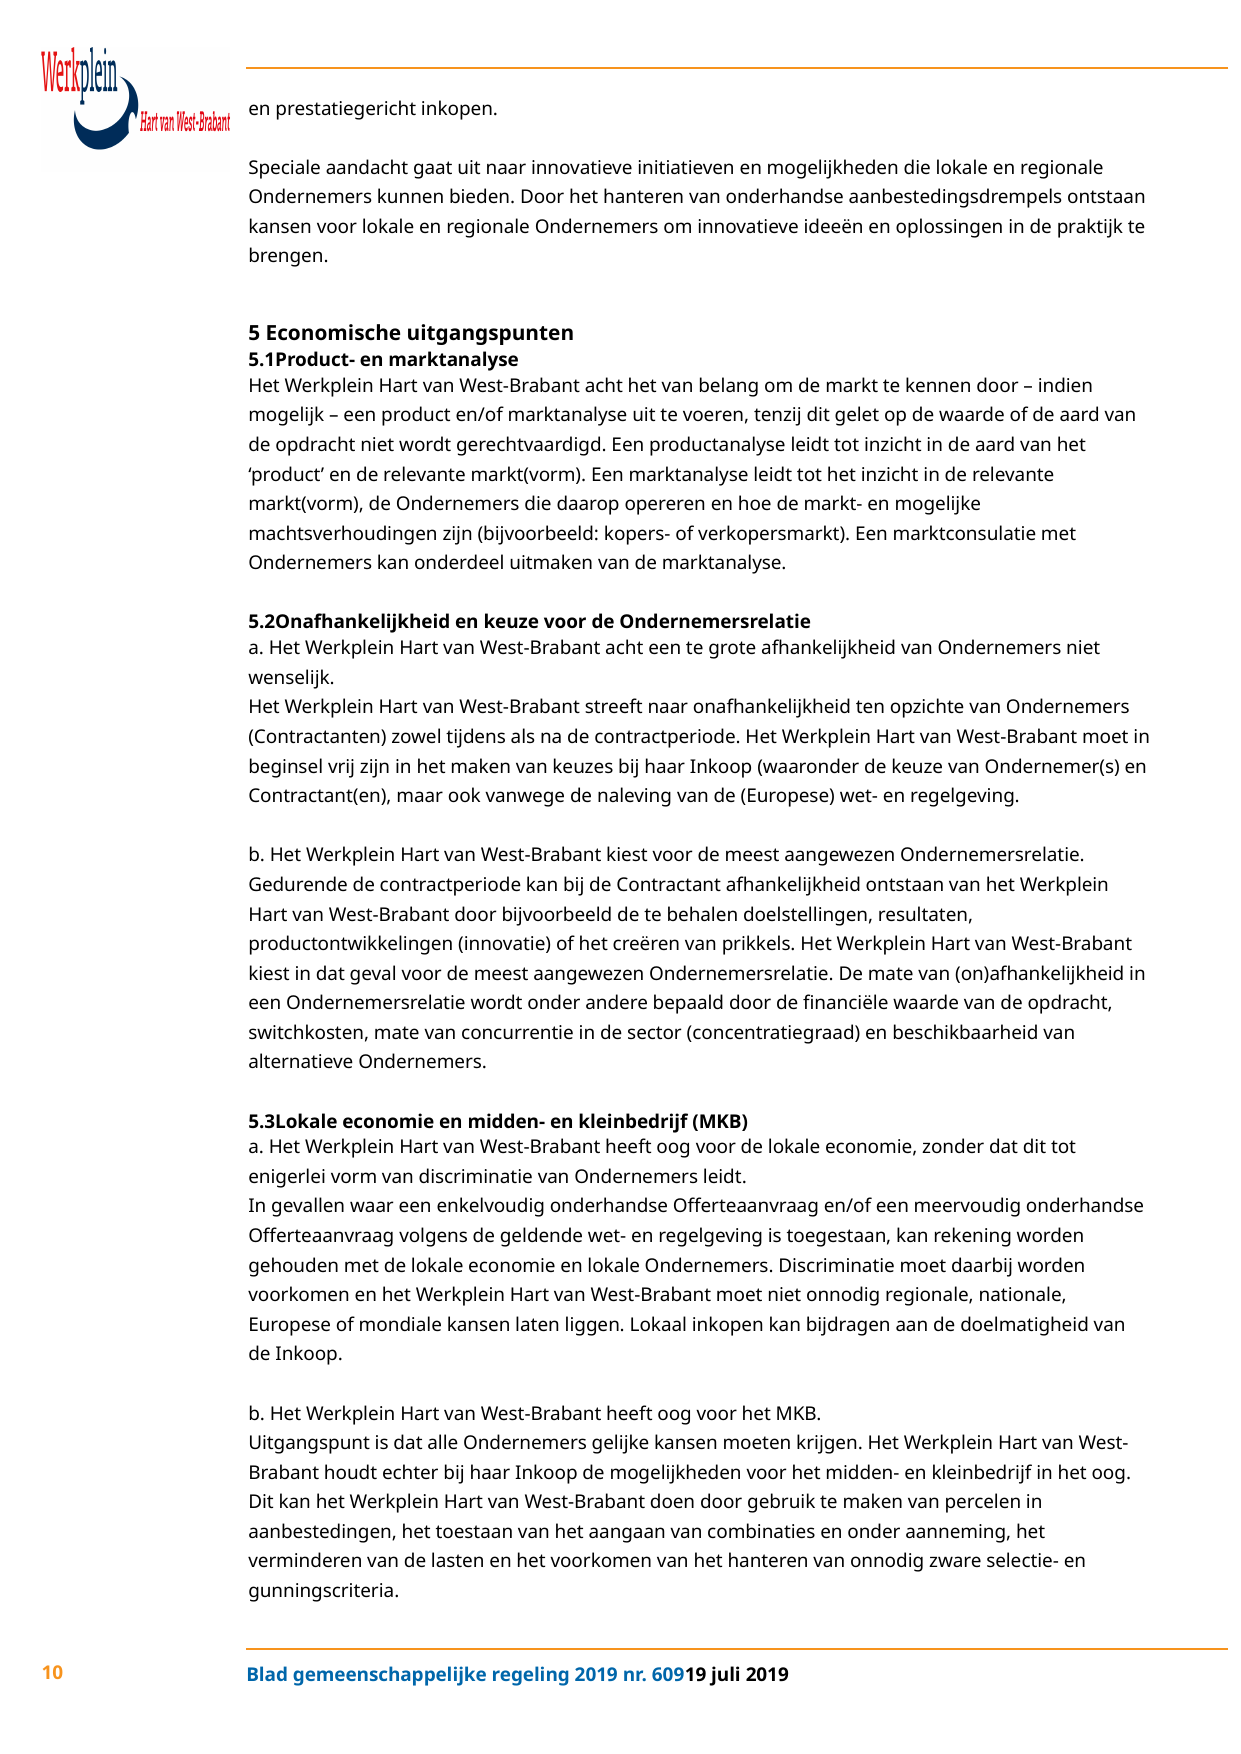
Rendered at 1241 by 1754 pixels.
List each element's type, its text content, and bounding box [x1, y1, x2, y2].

text Het Werkplein Hart van West-Brabant acht het van belang om de markt te kennen door – indien mogelijk – een product en/of marktanalyse uit te voeren, tenzij dit gelet op de waarde of de aard van de opdracht niet wordt gerechtvaardigd. Een productanalyse leidt tot inzicht in de aard van het ‘product’ en de relevante markt(vorm). Een marktanalyse leidt tot het inzicht in de relevante markt(vorm), de Ondernemers die daarop opereren en hoe de markt- en mogelijke machtsverhoudingen zijn (bijvoorbeeld: kopers- of verkopersmarkt). Een marktconsulatie met Ondernemers kan onderdeel uitmaken van de marktanalyse. [248, 372, 1152, 575]
text 5 Economische uitgangspunten [248, 318, 1152, 346]
text en prestatiegericht inkopen. [248, 95, 1152, 121]
text Uitgangspunt is dat alle Ondernemers gelijke kansen moeten krijgen. Het Werkplein Hart van West-Brabant houdt echter bij haar Inkoop de mogelijkheden voor het midden- en kleinbedrijf in het oog. Dit kan het Werkplein Hart van West-Brabant doen door gebruik te maken van percelen in aanbestedingen, het toestaan van het aangaan van combinaties en onder aanneming, het verminderen van de lasten en het voorkomen van het hanteren van onnodig zware selectie- en gunningscriteria. [248, 1429, 1152, 1603]
text 5.1Product- en marktanalyse [248, 346, 1152, 372]
text In gevallen waar een enkelvoudig onderhandse Offerteaanvraag en/of een meervoudig onderhandse Offerteaanvraag volgens de geldende wet- en regelgeving is toegestaan, kan rekening worden gehouden met de lokale economie en lokale Ondernemers. Discriminatie moet daarbij worden voorkomen en het Werkplein Hart van West-Brabant moet niet onnodig regionale, nationale, Europese of mondiale kansen laten liggen. Lokaal inkopen kan bijdragen aan de doelmatigheid van de Inkoop. [248, 1193, 1152, 1366]
picture [41, 47, 231, 172]
text a. Het Werkplein Hart van West-Brabant acht een te grote afhankelijkheid van Ondernemers niet wenselijk. [248, 634, 1152, 690]
text Speciale aandacht gaat uit naar innovatieve initiatieven en mogelijkheden die lokale en regionale Ondernemers kunnen bieden. Door het hanteren van onderhandse aanbestedingsdrempels ontstaan kansen voor lokale en regionale Ondernemers om innovatieve ideeën en oplossingen in de praktijk te brengen. [248, 154, 1152, 268]
text 5.3Lokale economie en midden- en kleinbedrijf (MKB) [248, 1108, 1152, 1133]
text b. Het Werkplein Hart van West-Brabant kiest voor de meest aangewezen Ondernemersrelatie. [248, 842, 1152, 867]
text Gedurende de contractperiode kan bij de Contractant afhankelijkheid ontstaan van het Werkplein Hart van West-Brabant door bijvoorbeeld de te behalen doelstellingen, resultaten, productontwikkelingen (innovatie) of het creëren van prikkels. Het Werkplein Hart van West-Brabant kiest in dat geval voor de meest aangewezen Ondernemersrelatie. De mate van (on)afhankelijkheid in een Ondernemersrelatie wordt onder andere bepaald door de financiële waarde van de opdracht, switchkosten, mate van concurrentie in de sector (concentratiegraad) en beschikbaarheid van alternatieve Ondernemers. [248, 871, 1152, 1074]
text a. Het Werkplein Hart van West-Brabant heeft oog voor de lokale economie, zonder dat dit tot enigerlei vorm van discriminatie van Ondernemers leidt. [248, 1133, 1152, 1189]
text Het Werkplein Hart van West-Brabant streeft naar onafhankelijkheid ten opzichte van Ondernemers (Contractanten) zowel tijdens als na de contractperiode. Het Werkplein Hart van West-Brabant moet in beginsel vrij zijn in het maken van keuzes bij haar Inkoop (waaronder de keuze van Ondernemer(s) en Contractant(en), maar ook vanwege de naleving van de (Europese) wet- en regelgeving. [248, 694, 1152, 808]
text b. Het Werkplein Hart van West-Brabant heeft oog voor het MKB. [248, 1400, 1152, 1426]
text 5.2Onafhankelijkheid en keuze voor de Ondernemersrelatie [248, 609, 1152, 634]
